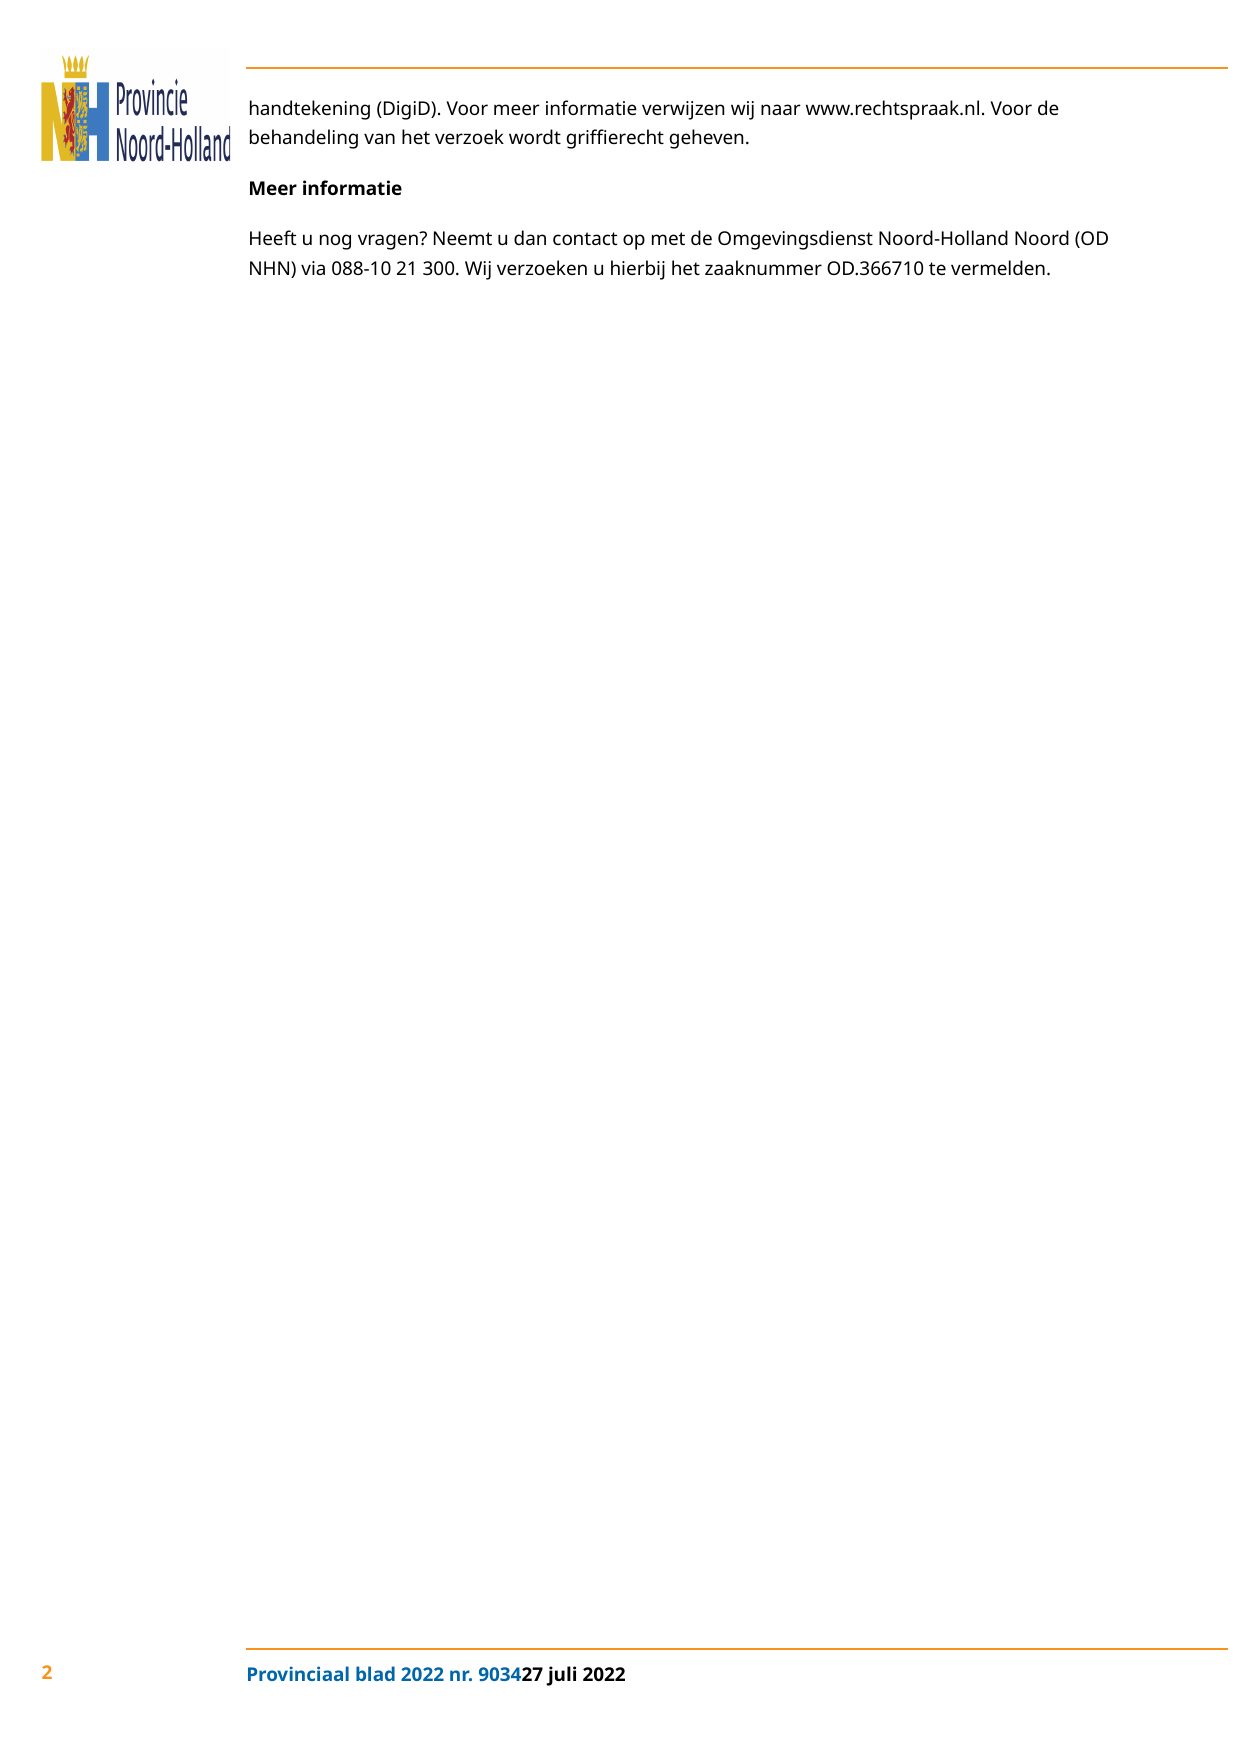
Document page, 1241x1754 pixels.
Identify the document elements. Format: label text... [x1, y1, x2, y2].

text handtekening (DigiD). Voor meer informatie verwijzen wij naar www.rechtspraak.nl. Voor de behandeling van het verzoek wordt griffierecht geheven. [248, 95, 1152, 150]
text Heeft u nog vragen? Neemt u dan contact op met de Omgevingsdienst Noord-Holland Noord (OD NHN) via 088-10 21 300. Wij verzoeken u hierbij het zaaknummer OD.366710 te vermelden. [248, 225, 1152, 281]
text Meer informatie [248, 175, 1152, 201]
picture [41, 47, 231, 172]
